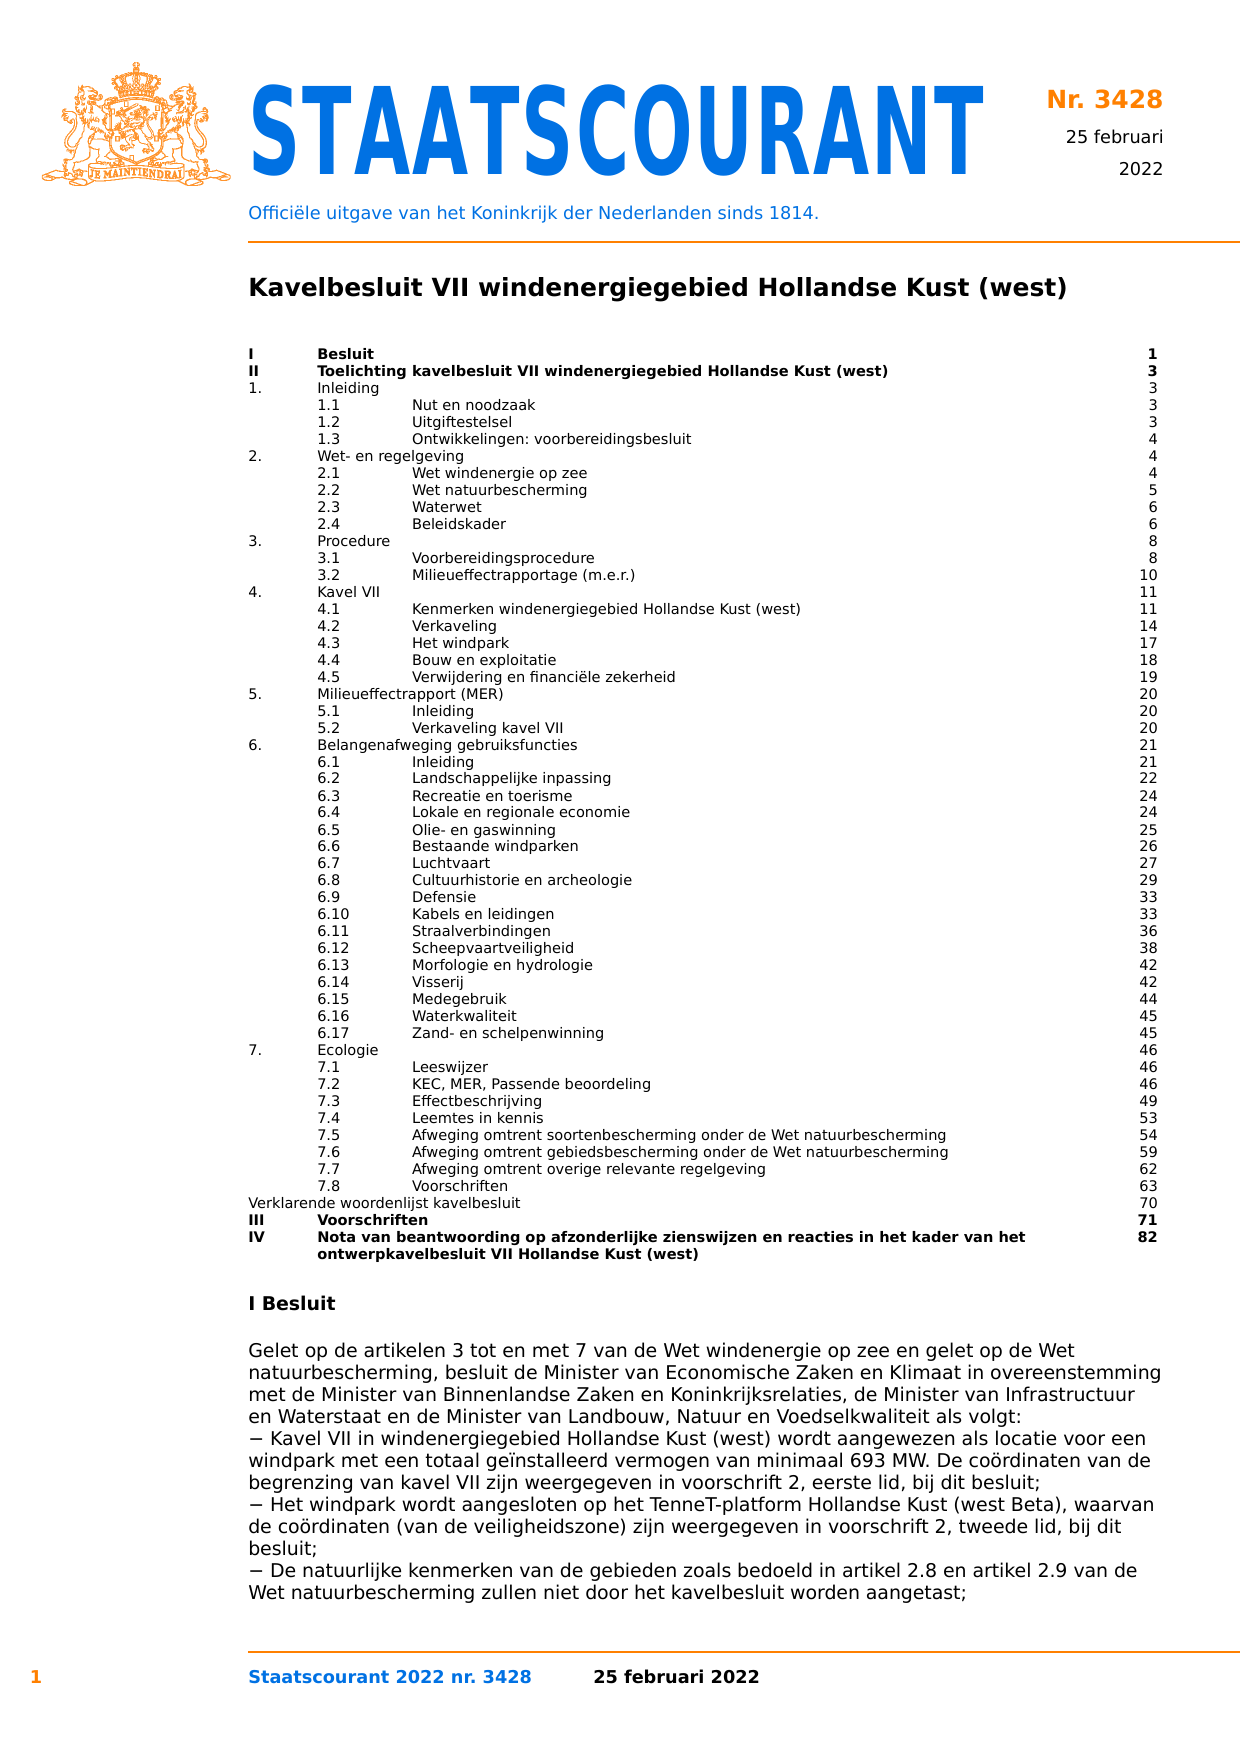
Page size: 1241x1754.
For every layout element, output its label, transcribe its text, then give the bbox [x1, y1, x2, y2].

table_cell 17 [1037, 635, 1163, 652]
table_cell 7.8 [311, 1178, 406, 1195]
text − De natuurlijke kenmerken van de gebieden zoals bedoeld in artikel 2.8 en artikel 2.9 van de Wet natuurbescherming zullen niet door het kavelbesluit worden aangetast; [248, 1559, 1163, 1603]
table_cell 2.1 [311, 465, 406, 482]
table_cell 4.5 [311, 669, 406, 686]
table_cell 10 [1037, 567, 1163, 584]
table_cell Kenmerken windenergiegebied Hollandse Kust (west) [406, 601, 1037, 618]
table_cell 82 [1037, 1229, 1163, 1263]
table_cell II [248, 363, 311, 380]
table_cell 7.7 [311, 1161, 406, 1178]
table_cell 45 [1037, 1008, 1163, 1025]
table_cell 44 [1037, 991, 1163, 1008]
table_cell Voorschriften [311, 1212, 1037, 1229]
table_cell [248, 397, 311, 414]
table_cell Effectbeschrijving [406, 1093, 1037, 1110]
table_cell 7.1 [311, 1059, 406, 1076]
table_cell [248, 1076, 311, 1093]
table_cell Nota van beantwoording op afzonderlijke zienswijzen en reacties in het kader van het ontwerpkavelbesluit VII Hollandse Kust (west) [311, 1229, 1037, 1263]
table_cell 2.3 [311, 499, 406, 516]
table_cell 8 [1037, 550, 1163, 567]
table_cell 42 [1037, 974, 1163, 991]
table_cell 3 [1037, 363, 1163, 380]
table_cell 21 [1037, 754, 1163, 770]
table_cell [248, 1144, 311, 1161]
table_cell Waterwet [406, 499, 1037, 516]
table_cell Ecologie [311, 1042, 1037, 1059]
table_cell 6.3 [311, 788, 406, 804]
table_cell 4.3 [311, 635, 406, 652]
table_cell 3 [1037, 380, 1163, 397]
table_cell 6.2 [311, 770, 406, 787]
table_cell 6. [248, 736, 311, 753]
table_cell 3 [1037, 414, 1163, 431]
table_cell 3. [248, 533, 311, 550]
table_cell 4.1 [311, 601, 406, 618]
table_cell 5. [248, 686, 311, 702]
table_cell Kabels en leidingen [406, 906, 1037, 923]
table_cell [248, 550, 311, 567]
table_cell 46 [1037, 1076, 1163, 1093]
table_cell Leemtes in kennis [406, 1110, 1037, 1127]
table_cell [248, 635, 311, 652]
table_cell [248, 1161, 311, 1178]
table_cell Uitgiftestelsel [406, 414, 1037, 431]
table_cell 33 [1037, 906, 1163, 923]
table_cell Afweging omtrent gebiedsbescherming onder de Wet natuurbescherming [406, 1144, 1037, 1161]
table_cell 19 [1037, 669, 1163, 686]
table_cell [248, 754, 311, 770]
table_cell [248, 957, 311, 974]
table_cell Inleiding [406, 754, 1037, 770]
subtitle I Besluit [248, 1293, 1163, 1315]
table_cell [248, 1059, 311, 1076]
table_header STAATSCOURANT [248, 62, 998, 203]
table_cell 2022 [998, 153, 1240, 203]
table_cell [248, 804, 311, 821]
table_cell Landschappelijke inpassing [406, 770, 1037, 787]
table_cell [248, 788, 311, 804]
table_cell 7.4 [311, 1110, 406, 1127]
table_cell 6.9 [311, 889, 406, 906]
table_cell Wet windenergie op zee [406, 465, 1037, 482]
table_cell [248, 1093, 311, 1110]
table_cell 63 [1037, 1178, 1163, 1195]
table_cell Zand- en schelpenwinning [406, 1025, 1037, 1042]
table_cell 8 [1037, 533, 1163, 550]
table_header 1 [1037, 346, 1163, 363]
table_header [25, 62, 248, 241]
subtitle Kavelbesluit VII windenergiegebied Hollandse Kust (west) [248, 273, 1163, 302]
table_cell Inleiding [406, 703, 1037, 719]
table_cell 7.6 [311, 1144, 406, 1161]
table_cell [248, 991, 311, 1008]
table_cell [248, 414, 311, 431]
table_cell 6 [1037, 499, 1163, 516]
table_cell [248, 482, 311, 499]
table_cell [248, 618, 311, 634]
text − Het windpark wordt aangesloten op het TenneT-platform Hollandse Kust (west Beta), waarvan de coördinaten (van de veiligheidszone) zijn weergegeven in voorschrift 2, tweede lid, bij dit besluit; [248, 1494, 1163, 1559]
table_cell 6.8 [311, 872, 406, 889]
table_cell Bouw en exploitatie [406, 652, 1037, 668]
table_cell [248, 1127, 311, 1144]
table_cell Morfologie en hydrologie [406, 957, 1037, 974]
table_cell Bestaande windparken [406, 838, 1037, 855]
table_cell [248, 499, 311, 516]
table_cell 21 [1037, 736, 1163, 753]
table_cell 53 [1037, 1110, 1163, 1127]
table_cell 11 [1037, 601, 1163, 618]
table_cell [248, 889, 311, 906]
table_cell Afweging omtrent overige relevante regelgeving [406, 1161, 1037, 1178]
table_cell 4 [1037, 448, 1163, 465]
table_cell Recreatie en toerisme [406, 788, 1037, 804]
table_cell 46 [1037, 1059, 1163, 1076]
table_cell 20 [1037, 720, 1163, 736]
table_cell Ontwikkelingen: voorbereidingsbesluit [406, 431, 1037, 448]
picture [41, 62, 231, 186]
table_cell 49 [1037, 1093, 1163, 1110]
table_cell 3.1 [311, 550, 406, 567]
table_header I [248, 346, 311, 363]
table_cell 1.2 [311, 414, 406, 431]
table_cell Waterkwaliteit [406, 1008, 1037, 1025]
table_cell [248, 465, 311, 482]
table_cell 70 [1037, 1195, 1163, 1212]
table_cell 6.17 [311, 1025, 406, 1042]
table_cell 7. [248, 1042, 311, 1059]
table_cell Toelichting kavelbesluit VII windenergiegebied Hollandse Kust (west) [311, 363, 1037, 380]
table_cell Verkaveling [406, 618, 1037, 634]
table_cell 24 [1037, 788, 1163, 804]
table_cell 4.4 [311, 652, 406, 668]
table_cell 6.14 [311, 974, 406, 991]
table_cell Visserij [406, 974, 1037, 991]
table_cell 11 [1037, 584, 1163, 601]
table_cell [248, 601, 311, 618]
table_cell 38 [1037, 940, 1163, 957]
table_cell Afweging omtrent soortenbescherming onder de Wet natuurbescherming [406, 1127, 1037, 1144]
table_cell 4 [1037, 431, 1163, 448]
table_header Nr. 3428 [998, 62, 1240, 121]
table_cell Nut en noodzaak [406, 397, 1037, 414]
table_cell 36 [1037, 923, 1163, 940]
table_cell 6.13 [311, 957, 406, 974]
table_cell 62 [1037, 1161, 1163, 1178]
table_cell 6.5 [311, 821, 406, 838]
table_cell 6.4 [311, 804, 406, 821]
table_cell Voorschriften [406, 1178, 1037, 1195]
table_cell 46 [1037, 1042, 1163, 1059]
table_cell 54 [1037, 1127, 1163, 1144]
table_cell 26 [1037, 838, 1163, 855]
table_cell Verklarende woordenlijst kavelbesluit [248, 1195, 1037, 1212]
table_cell 6.10 [311, 906, 406, 923]
table_cell [248, 567, 311, 584]
table_cell 6.1 [311, 754, 406, 770]
table_cell Verwijdering en financiële zekerheid [406, 669, 1037, 686]
table_cell Wet- en regelgeving [311, 448, 1037, 465]
table_cell [248, 974, 311, 991]
table_cell [248, 821, 311, 838]
table_cell [248, 669, 311, 686]
table_cell 33 [1037, 889, 1163, 906]
table_cell Verkaveling kavel VII [406, 720, 1037, 736]
table_cell 24 [1037, 804, 1163, 821]
table_cell [248, 516, 311, 533]
table_cell 2.4 [311, 516, 406, 533]
table_cell Luchtvaart [406, 855, 1037, 872]
table_cell [248, 872, 311, 889]
table_header Besluit [311, 346, 1037, 363]
table_cell Milieueffectrapport (MER) [311, 686, 1037, 702]
table_cell [248, 855, 311, 872]
table_cell Kavel VII [311, 584, 1037, 601]
table_cell Medegebruik [406, 991, 1037, 1008]
table_cell Voorbereidingsprocedure [406, 550, 1037, 567]
table_cell 6.12 [311, 940, 406, 957]
table_cell [248, 940, 311, 957]
table_cell 2.2 [311, 482, 406, 499]
table_cell Inleiding [311, 380, 1037, 397]
table_cell 5.1 [311, 703, 406, 719]
table_cell 20 [1037, 686, 1163, 702]
table_cell 1. [248, 380, 311, 397]
table_cell Olie- en gaswinning [406, 821, 1037, 838]
table_cell 6.11 [311, 923, 406, 940]
table_cell Defensie [406, 889, 1037, 906]
table_cell 7.3 [311, 1093, 406, 1110]
table_cell [248, 431, 311, 448]
table_cell 7.5 [311, 1127, 406, 1144]
table_cell Het windpark [406, 635, 1037, 652]
table_cell 6.16 [311, 1008, 406, 1025]
table_cell [248, 1110, 311, 1127]
table_cell [248, 1025, 311, 1042]
table_cell 14 [1037, 618, 1163, 634]
table_cell Straalverbindingen [406, 923, 1037, 940]
table_cell [248, 923, 311, 940]
table_cell 6.7 [311, 855, 406, 872]
table_cell 7.2 [311, 1076, 406, 1093]
table_cell III [248, 1212, 311, 1229]
table_cell 59 [1037, 1144, 1163, 1161]
table_cell 2. [248, 448, 311, 465]
table_cell [248, 652, 311, 668]
text − Kavel VII in windenergiegebied Hollandse Kust (west) wordt aangewezen als locatie voor een windpark met een totaal geïnstalleerd vermogen van minimaal 693 MW. De coördinaten van de begrenzing van kavel VII zijn weergegeven in voorschrift 2, eerste lid, bij dit besluit; [248, 1428, 1163, 1494]
table_cell 42 [1037, 957, 1163, 974]
text Gelet op de artikelen 3 tot en met 7 van de Wet windenergie op zee en gelet op de Wet natuurbescherming, besluit de Minister van Economische Zaken en Klimaat in overeenstemming met de Minister van Binnenlandse Zaken en Koninkrijksrelaties, de Minister van Infrastructuur en Waterstaat en de Minister van Landbouw, Natuur en Voedselkwaliteit als volgt: [248, 1340, 1163, 1428]
table_cell [248, 720, 311, 736]
table_cell Procedure [311, 533, 1037, 550]
table_cell 4.2 [311, 618, 406, 634]
table_cell Cultuurhistorie en archeologie [406, 872, 1037, 889]
table_cell KEC, MER, Passende beoordeling [406, 1076, 1037, 1093]
table_cell 45 [1037, 1025, 1163, 1042]
table_cell Milieueffectrapportage (m.e.r.) [406, 567, 1037, 584]
table_cell [248, 1008, 311, 1025]
table_cell 5.2 [311, 720, 406, 736]
table_cell Officiële uitgave van het Koninkrijk der Nederlanden sinds 1814. [248, 203, 1240, 241]
table_cell 22 [1037, 770, 1163, 787]
table_cell 25 februari [998, 121, 1240, 153]
table_cell 1.1 [311, 397, 406, 414]
table_cell 6.15 [311, 991, 406, 1008]
table_cell 6.6 [311, 838, 406, 855]
table_cell 3.2 [311, 567, 406, 584]
table_cell 3 [1037, 397, 1163, 414]
table_cell 27 [1037, 855, 1163, 872]
table_cell [248, 906, 311, 923]
table_cell 4 [1037, 465, 1163, 482]
table_cell 29 [1037, 872, 1163, 889]
table_cell 5 [1037, 482, 1163, 499]
table_cell 20 [1037, 703, 1163, 719]
table_cell [248, 838, 311, 855]
table_cell Lokale en regionale economie [406, 804, 1037, 821]
table_cell [248, 1178, 311, 1195]
table_cell 4. [248, 584, 311, 601]
table_cell Beleidskader [406, 516, 1037, 533]
table_cell Leeswijzer [406, 1059, 1037, 1076]
table_cell Belangenafweging gebruiksfuncties [311, 736, 1037, 753]
table_cell 1.3 [311, 431, 406, 448]
table_cell Scheepvaartveiligheid [406, 940, 1037, 957]
table_cell 71 [1037, 1212, 1163, 1229]
table_cell Wet natuurbescherming [406, 482, 1037, 499]
table_cell IV [248, 1229, 311, 1263]
table_cell 18 [1037, 652, 1163, 668]
table_cell [248, 703, 311, 719]
table_cell [248, 770, 311, 787]
table_cell 6 [1037, 516, 1163, 533]
table_cell 25 [1037, 821, 1163, 838]
